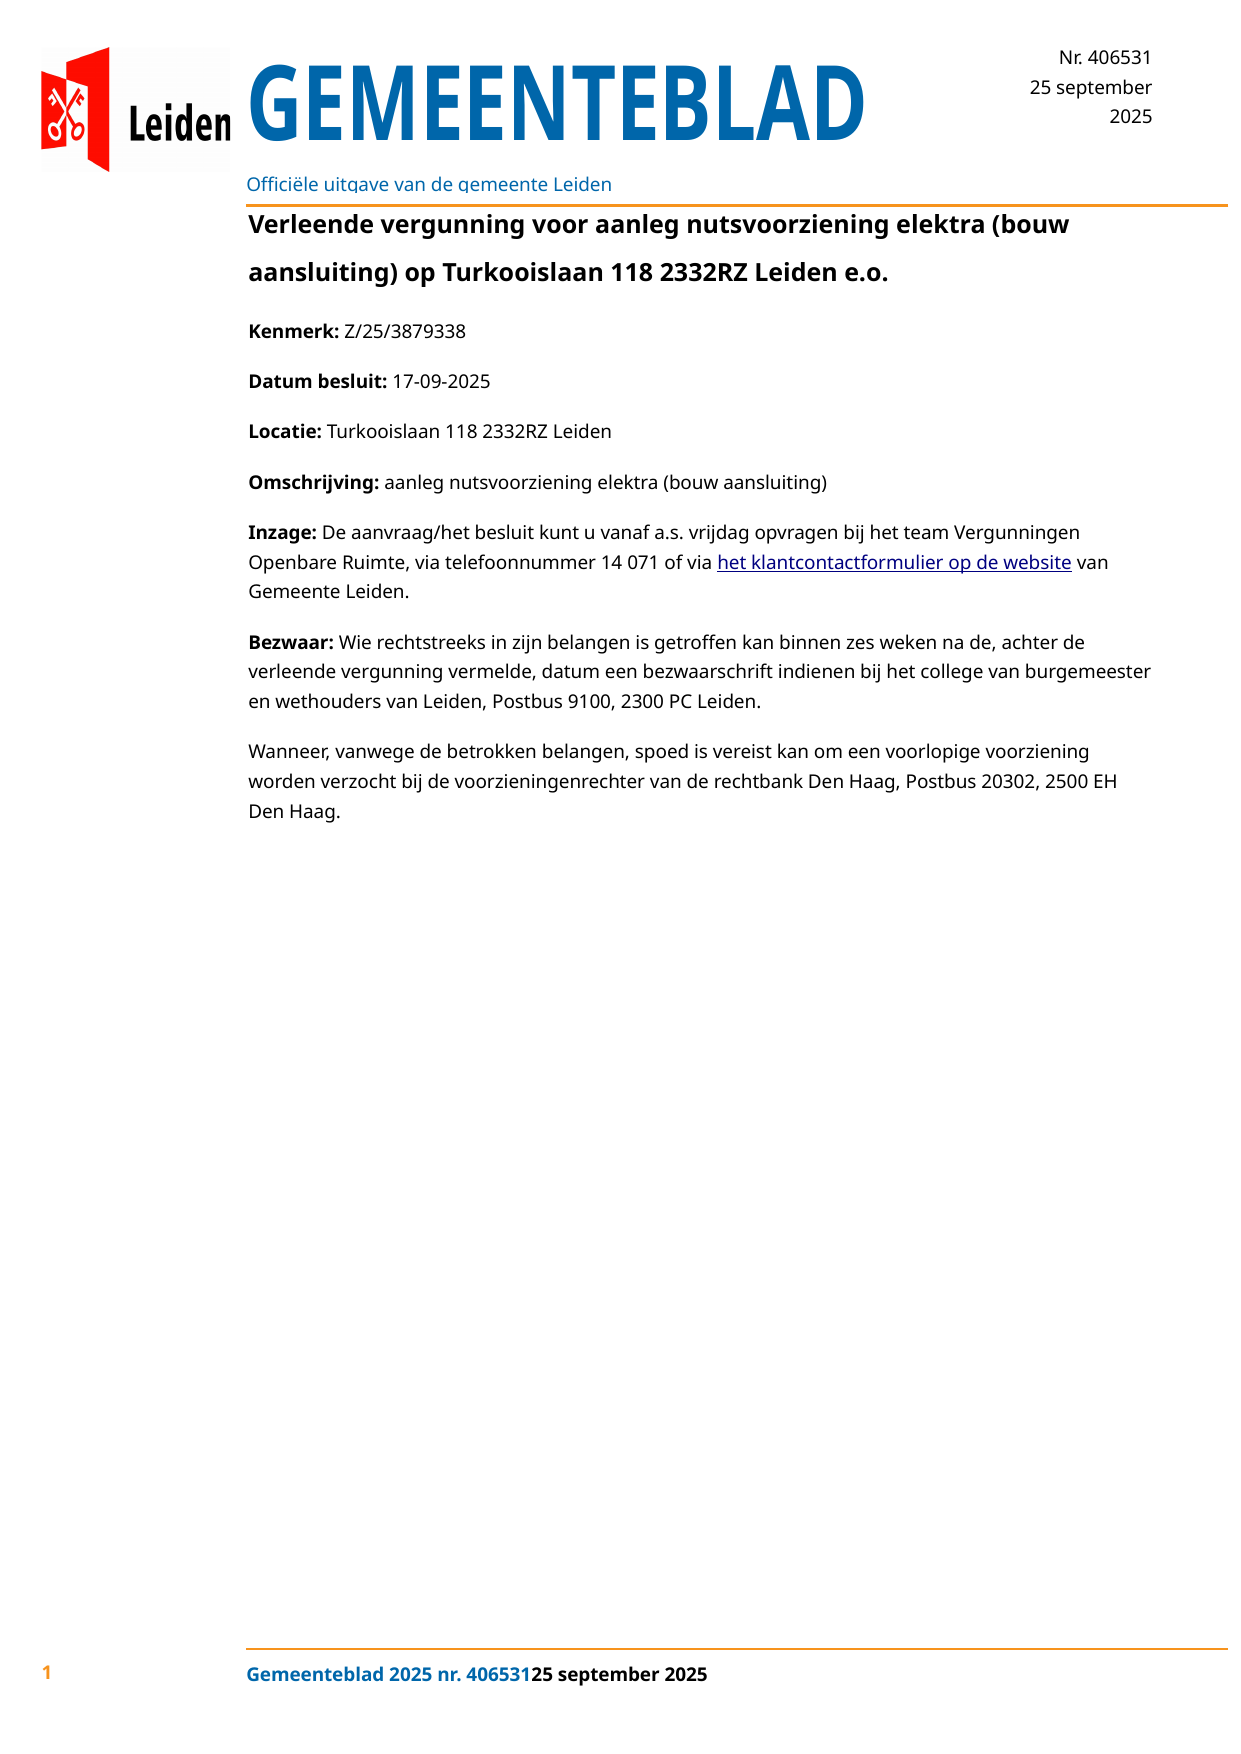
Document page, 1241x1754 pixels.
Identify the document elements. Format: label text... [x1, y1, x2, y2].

text Kenmerk: Z/25/3879338 [248, 318, 1152, 344]
text Omschrijving: aanleg nutsvoorziening elektra (bouw aansluiting) [248, 469, 1152, 495]
text Datum besluit: 17-09-2025 [248, 368, 1152, 394]
text Locatie: Turkooislaan 118 2332RZ Leiden [248, 419, 1152, 444]
text Verleende vergunning voor aanleg nutsvoorziening elektra (bouw aansluiting) op Turkooislaan 118 2332RZ Leiden e.o. [248, 207, 1152, 288]
text Inzage: De aanvraag/het besluit kunt u vanaf a.s. vrijdag opvragen bij het team Vergunningen Openbare Ruimte, via telefoonnummer 14 071 of via het klantcontactformulier op de website van Gemeente Leiden. [248, 519, 1152, 604]
text Bezwaar: Wie rechtstreeks in zijn belangen is getroffen kan binnen zes weken na de, achter de verleende vergunning vermelde, datum een bezwaarschrift indienen bij het college van burgemeester en wethouders van Leiden, Postbus 9100, 2300 PC Leiden. [248, 629, 1152, 714]
text Wanneer, vanwege de betrokken belangen, spoed is vereist kan om een voorlopige voorziening worden verzocht bij de voorzieningenrechter van de rechtbank Den Haag, Postbus 20302, 2500 EH Den Haag. [248, 739, 1152, 824]
picture [41, 47, 231, 172]
